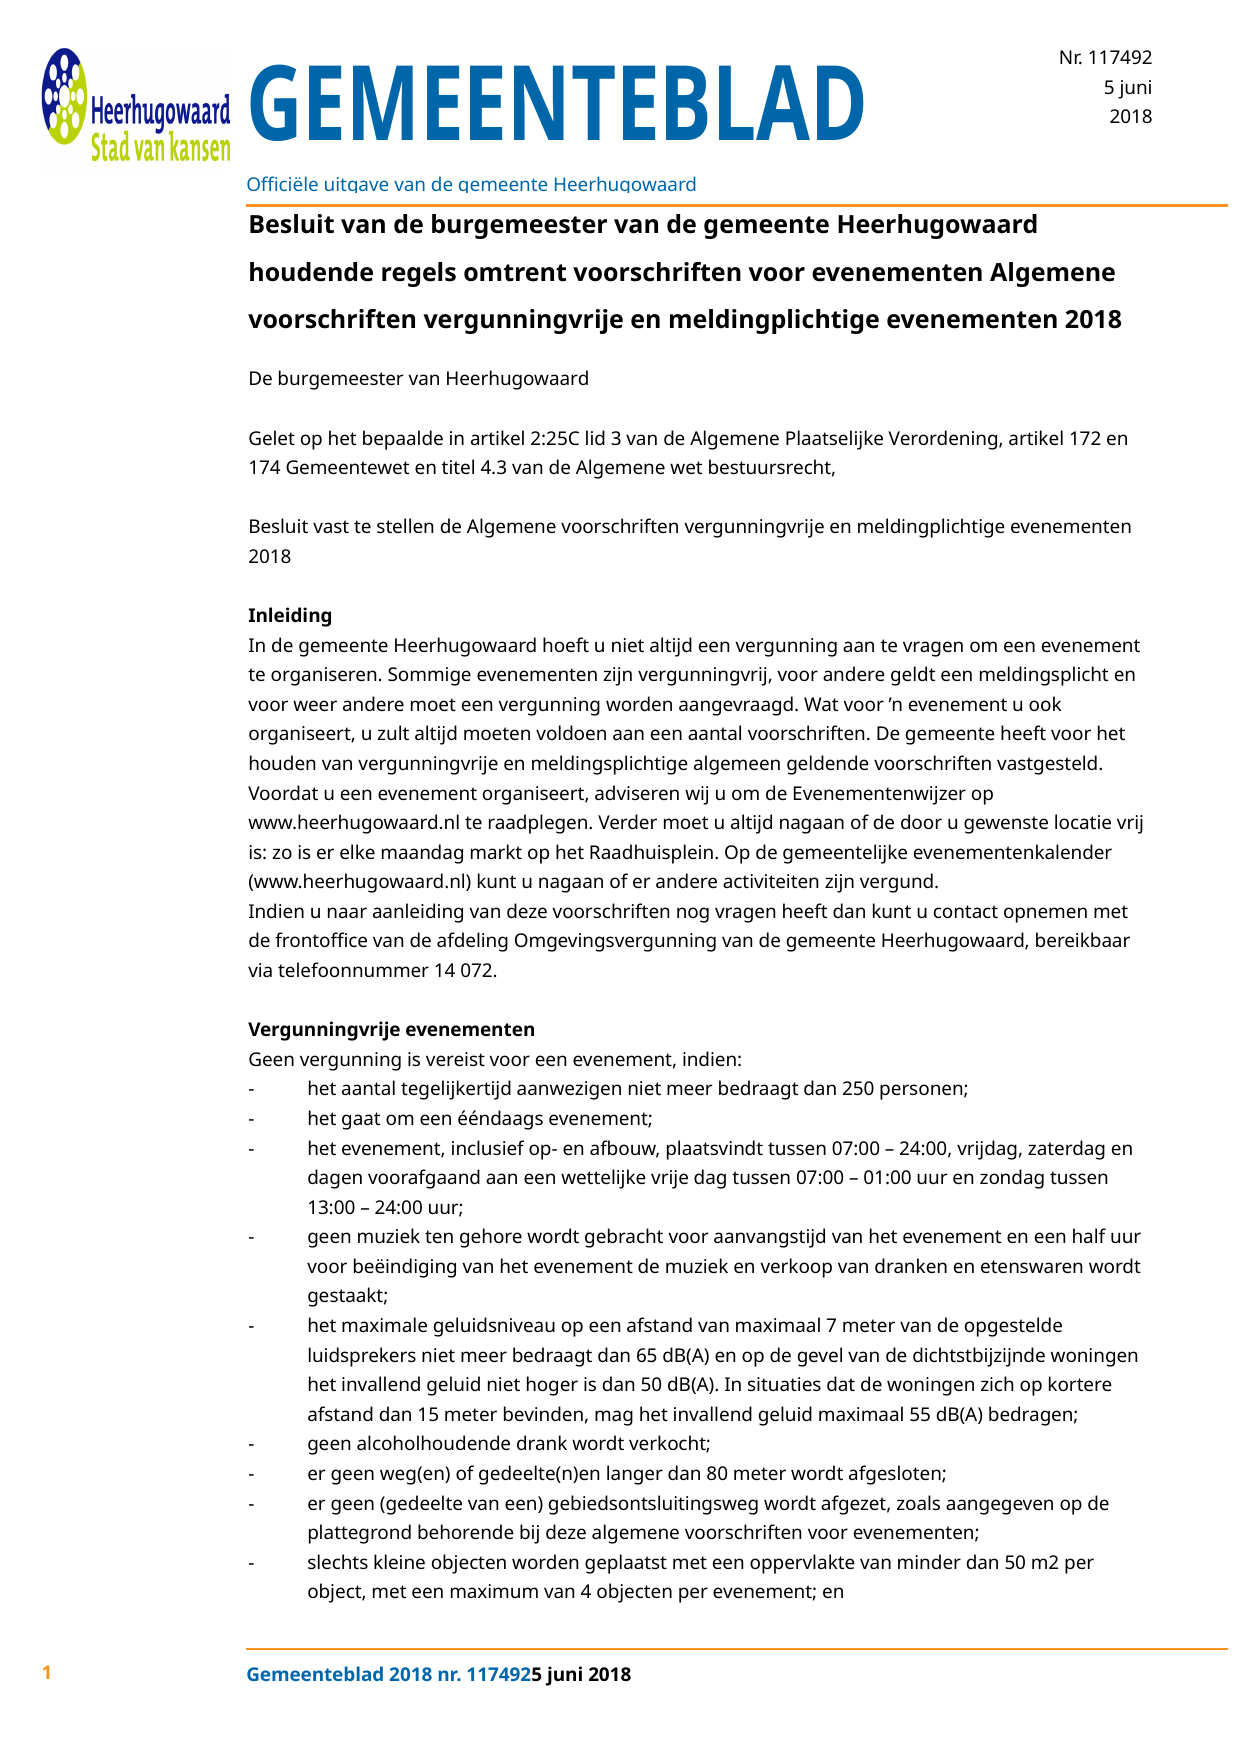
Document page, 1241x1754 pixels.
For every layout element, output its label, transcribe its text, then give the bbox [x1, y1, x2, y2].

text Indien u naar aanleiding van deze voorschriften nog vragen heeft dan kunt u contact opnemen met de frontoffice van de afdeling Omgevingsvergunning van de gemeente Heerhugowaard, bereikbaar via telefoonnummer 14 072. [248, 898, 1152, 983]
list geen muziek ten gehore wordt gebracht voor aanvangstijd van het evenement en een half uur voor beëindiging van het evenement de muziek en verkoop van dranken en etenswaren wordt gestaakt; [248, 1223, 1152, 1308]
list er geen (gedeelte van een) gebiedsontsluitingsweg wordt afgezet, zoals aangegeven op de plattegrond behorende bij deze algemene voorschriften voor evenementen; [248, 1490, 1152, 1545]
text Geen vergunning is vereist voor een evenement, indien: [248, 1046, 1152, 1072]
text In de gemeente Heerhugowaard hoeft u niet altijd een vergunning aan te vragen om een evenement te organiseren. Sommige evenementen zijn vergunningvrij, voor andere geldt een meldingsplicht en voor weer andere moet een vergunning worden aangevraagd. Wat voor ’n evenement u ook organiseert, u zult altijd moeten voldoen aan een aantal voorschriften. De gemeente heeft voor het houden van vergunningvrije en meldingsplichtige algemeen geldende voorschriften vastgesteld. [248, 632, 1152, 776]
list het maximale geluidsniveau op een afstand van maximaal 7 meter van de opgestelde luidsprekers niet meer bedraagt dan 65 dB(A) en op de gevel van de dichtstbijzijnde woningen het invallend geluid niet hoger is dan 50 dB(A). In situaties dat de woningen zich op kortere afstand dan 15 meter bevinden, mag het invallend geluid maximaal 55 dB(A) bedragen; [248, 1312, 1152, 1427]
text De burgemeester van Heerhugowaard [248, 366, 1152, 391]
text Voordat u een evenement organiseert, adviseren wij u om de Evenementenwijzer op www.heerhugowaard.nl te raadplegen. Verder moet u altijd nagaan of de door u gewenste locatie vrij is: zo is er elke maandag markt op het Raadhuisplein. Op de gemeentelijke evenementenkalender (www.heerhugowaard.nl) kunt u nagaan of er andere activiteiten zijn vergund. [248, 780, 1152, 894]
text Inleiding [248, 602, 1152, 628]
list er geen weg(en) of gedeelte(n)en langer dan 80 meter wordt afgesloten; [248, 1460, 1152, 1486]
text Besluit van de burgemeester van de gemeente Heerhugowaard houdende regels omtrent voorschriften voor evenementen Algemene voorschriften vergunningvrije en meldingplichtige evenementen 2018 [248, 207, 1152, 336]
list het evenement, inclusief op- en afbouw, plaatsvindt tussen 07:00 – 24:00, vrijdag, zaterdag en dagen voorafgaand aan een wettelijke vrije dag tussen 07:00 – 01:00 uur en zondag tussen 13:00 – 24:00 uur; [248, 1135, 1152, 1219]
list het aantal tegelijkertijd aanwezigen niet meer bedraagt dan 250 personen; [248, 1076, 1152, 1101]
list slechts kleine objecten worden geplaatst met een oppervlakte van minder dan 50 m2 per object, met een maximum van 4 objecten per evenement; en [248, 1549, 1152, 1604]
text Besluit vast te stellen de Algemene voorschriften vergunningvrije en meldingplichtige evenementen 2018 [248, 513, 1152, 569]
text Gelet op het bepaalde in artikel 2:25C lid 3 van de Algemene Plaatselijke Verordening, artikel 172 en 174 Gemeentewet en titel 4.3 van de Algemene wet bestuursrecht, [248, 425, 1152, 480]
picture [41, 47, 231, 172]
text Vergunningvrije evenementen [248, 1016, 1152, 1042]
list geen alcoholhoudende drank wordt verkocht; [248, 1431, 1152, 1456]
list het gaat om een ééndaags evenement; [248, 1105, 1152, 1131]
